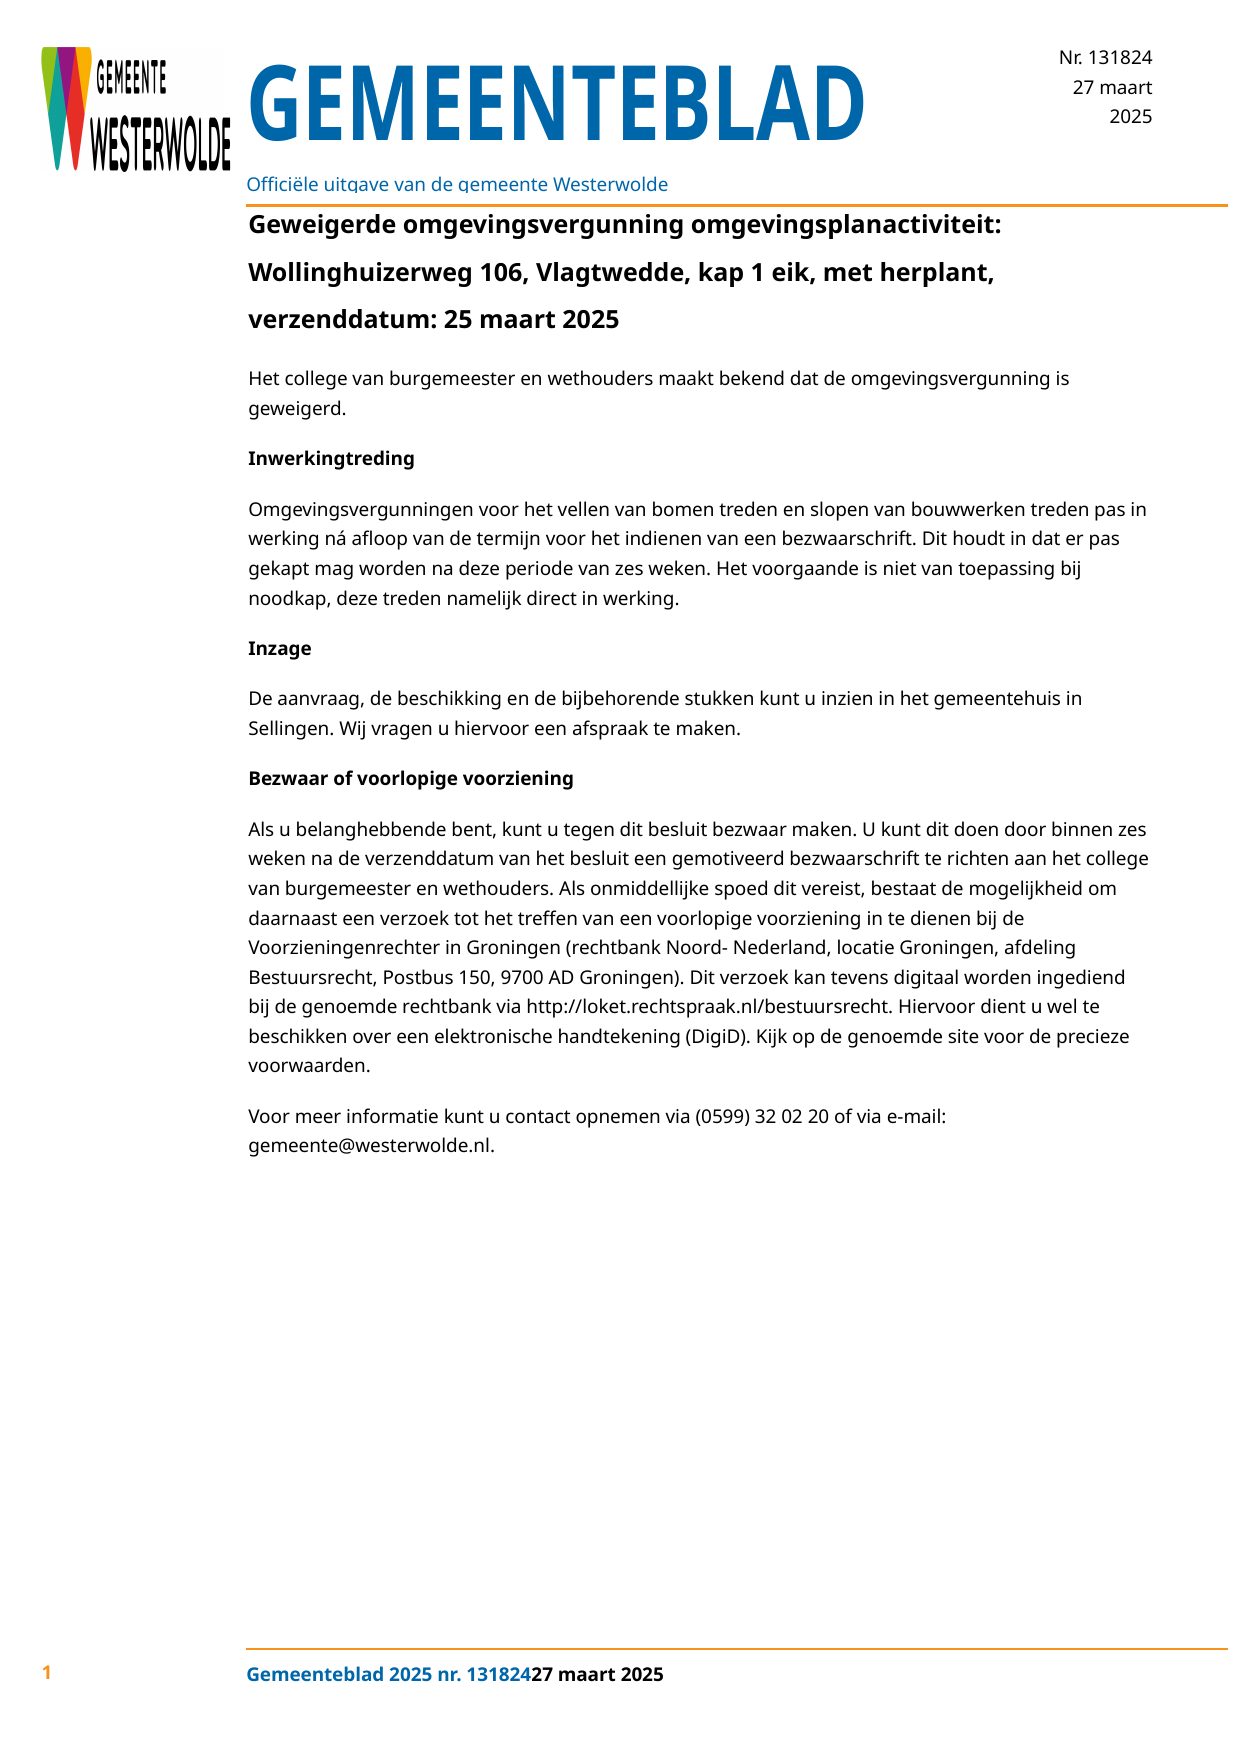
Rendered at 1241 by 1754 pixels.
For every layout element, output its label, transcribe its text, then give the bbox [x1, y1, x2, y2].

text Als u belanghebbende bent, kunt u tegen dit besluit bezwaar maken. U kunt dit doen door binnen zes weken na de verzenddatum van het besluit een gemotiveerd bezwaarschrift te richten aan het college van burgemeester en wethouders. Als onmiddellijke spoed dit vereist, bestaat de mogelijkheid om daarnaast een verzoek tot het treffen van een voorlopige voorziening in te dienen bij de Voorzieningenrechter in Groningen (rechtbank Noord- Nederland, locatie Groningen, afdeling Bestuursrecht, Postbus 150, 9700 AD Groningen). Dit verzoek kan tevens digitaal worden ingediend bij de genoemde rechtbank via http://loket.rechtspraak.nl/bestuursrecht. Hiervoor dient u wel te beschikken over een elektronische handtekening (DigiD). Kijk op de genoemde site voor de precieze voorwaarden. [248, 816, 1152, 1078]
text Bezwaar of voorlopige voorziening [248, 766, 1152, 791]
text Geweigerde omgevingsvergunning omgevingsplanactiviteit: Wollinghuizerweg 106, Vlagtwedde, kap 1 eik, met herplant, verzenddatum: 25 maart 2025 [248, 207, 1152, 336]
text De aanvraag, de beschikking en de bijbehorende stukken kunt u inzien in het gemeentehuis in Sellingen. Wij vragen u hiervoor een afspraak te maken. [248, 686, 1152, 741]
text Inwerkingtreding [248, 446, 1152, 471]
text Voor meer informatie kunt u contact opnemen via (0599) 32 02 20 of via e-mail: gemeente@westerwolde.nl. [248, 1103, 1152, 1158]
text Het college van burgemeester en wethouders maakt bekend dat de omgevingsvergunning is geweigerd. [248, 366, 1152, 421]
picture [41, 47, 231, 172]
text Omgevingsvergunningen voor het vellen van bomen treden en slopen van bouwwerken treden pas in werking ná afloop van de termijn voor het indienen van een bezwaarschrift. Dit houdt in dat er pas gekapt mag worden na deze periode van zes weken. Het voorgaande is niet van toepassing bij noodkap, deze treden namelijk direct in werking. [248, 496, 1152, 610]
text Inzage [248, 635, 1152, 661]
